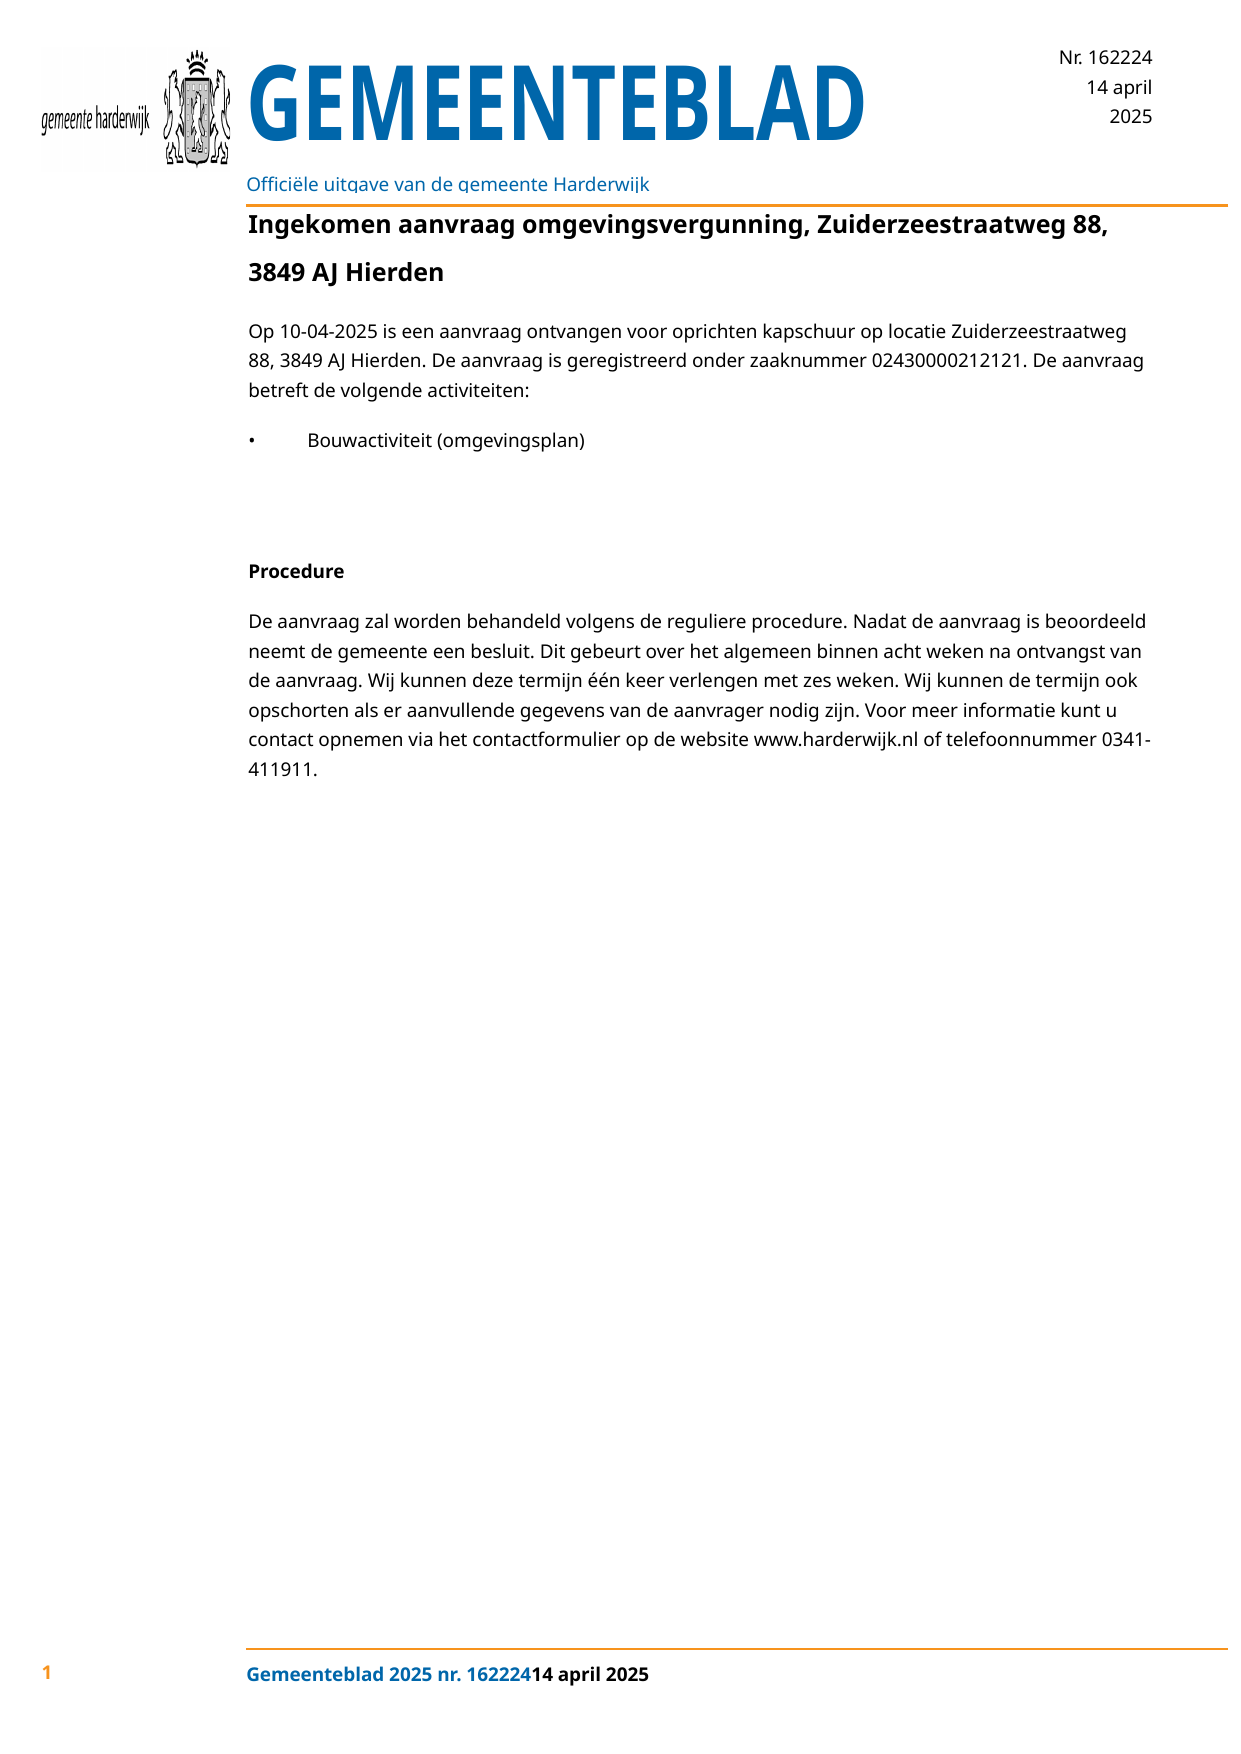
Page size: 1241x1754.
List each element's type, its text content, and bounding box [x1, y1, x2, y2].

picture [41, 47, 231, 172]
text Procedure [248, 558, 1152, 584]
text Op 10-04-2025 is een aanvraag ontvangen voor oprichten kapschuur op locatie Zuiderzeestraatweg 88, 3849 AJ Hierden. De aanvraag is geregistreerd onder zaaknummer 02430000212121. De aanvraag betreft de volgende activiteiten: [248, 318, 1152, 403]
text Ingekomen aanvraag omgevingsvergunning, Zuiderzeestraatweg 88, 3849 AJ Hierden [248, 207, 1152, 288]
list Bouwactiviteit (omgevingsplan) [248, 427, 1152, 453]
text De aanvraag zal worden behandeld volgens de reguliere procedure. Nadat de aanvraag is beoordeeld neemt de gemeente een besluit. Dit gebeurt over het algemeen binnen acht weken na ontvangst van de aanvraag. Wij kunnen deze termijn één keer verlengen met zes weken. Wij kunnen de termijn ook opschorten als er aanvullende gegevens van de aanvrager nodig zijn. Voor meer informatie kunt u contact opnemen via het contactformulier op de website www.harderwijk.nl of telefoonnummer 0341-411911. [248, 608, 1152, 782]
